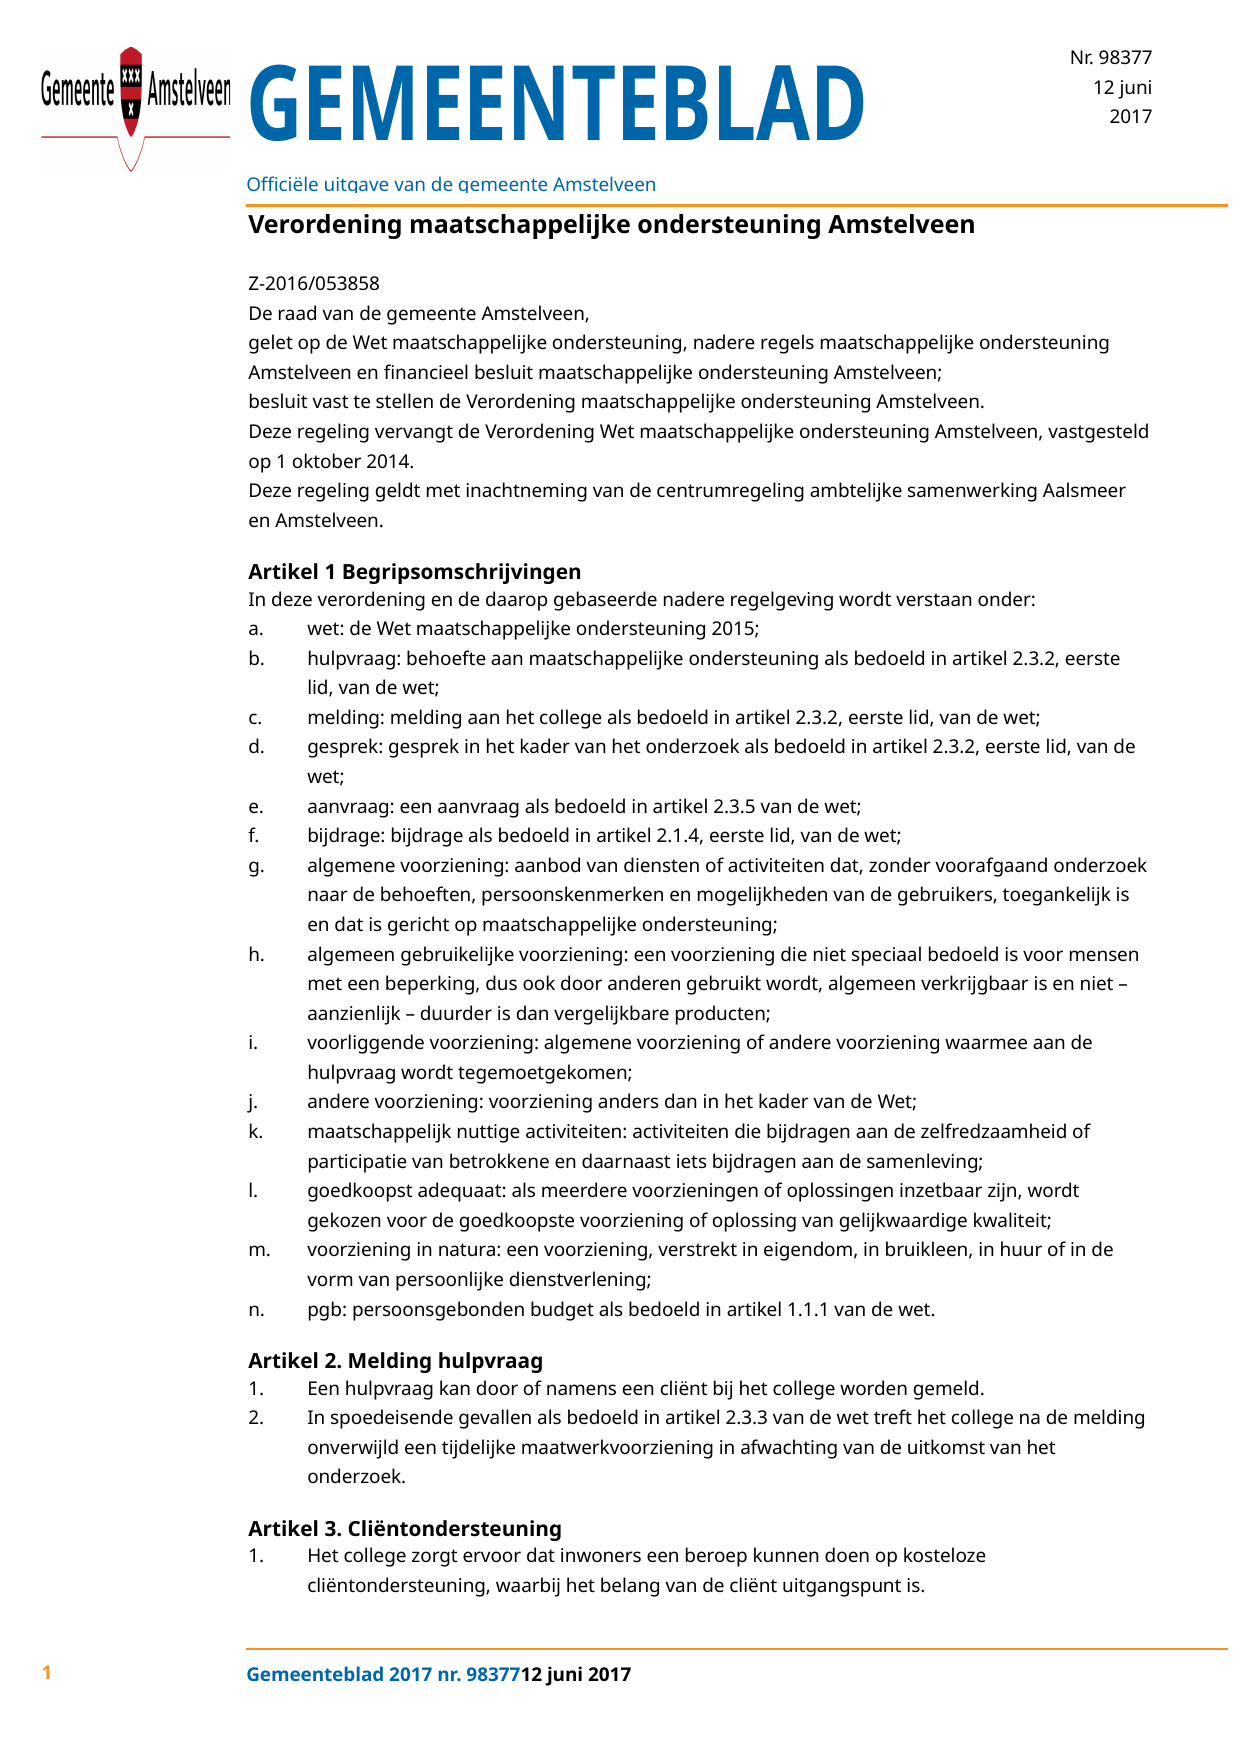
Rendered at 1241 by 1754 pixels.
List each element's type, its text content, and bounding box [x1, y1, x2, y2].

list andere voorziening: voorziening anders dan in het kader van de Wet; [248, 1089, 1152, 1114]
list voorziening in natura: een voorziening, verstrekt in eigendom, in bruikleen, in huur of in de vorm van persoonlijke dienstverlening; [248, 1237, 1152, 1292]
text besluit vast te stellen de Verordening maatschappelijke ondersteuning Amstelveen. [248, 389, 1152, 414]
picture [41, 47, 231, 172]
list voorliggende voorziening: algemene voorziening of andere voorziening waarmee aan de hulpvraag wordt tegemoetgekomen; [248, 1029, 1152, 1085]
list In spoedeisende gevallen als bedoeld in artikel 2.3.3 van de wet treft het college na de melding onverwijld een tijdelijke maatwerkvoorziening in afwachting van de uitkomst van het onderzoek. [248, 1404, 1152, 1489]
list bijdrage: bijdrage als bedoeld in artikel 2.1.4, eerste lid, van de wet; [248, 822, 1152, 848]
text Verordening maatschappelijke ondersteuning Amstelveen [248, 207, 1152, 241]
list hulpvraag: behoefte aan maatschappelijke ondersteuning als bedoeld in artikel 2.3.2, eerste lid, van de wet; [248, 645, 1152, 700]
list wet: de Wet maatschappelijke ondersteuning 2015; [248, 615, 1152, 641]
list pgb: persoonsgebonden budget als bedoeld in artikel 1.1.1 van de wet. [248, 1296, 1152, 1322]
text Artikel 1 Begripsomschrijvingen [248, 557, 1152, 586]
list maatschappelijk nuttige activiteiten: activiteiten die bijdragen aan de zelfredzaamheid of participatie van betrokkene en daarnaast iets bijdragen aan de samenleving; [248, 1118, 1152, 1174]
text Artikel 3. Cliëntondersteuning [248, 1514, 1152, 1542]
list gesprek: gesprek in het kader van het onderzoek als bedoeld in artikel 2.3.2, eerste lid, van de wet; [248, 734, 1152, 789]
list aanvraag: een aanvraag als bedoeld in artikel 2.3.5 van de wet; [248, 793, 1152, 819]
text Deze regeling geldt met inachtneming van de centrumregeling ambtelijke samenwerking Aalsmeer en Amstelveen. [248, 477, 1152, 533]
text Deze regeling vervangt de Verordening Wet maatschappelijke ondersteuning Amstelveen, vastgesteld op 1 oktober 2014. [248, 418, 1152, 473]
text Z-2016/053858 [248, 270, 1152, 296]
text De raad van de gemeente Amstelveen, [248, 300, 1152, 326]
list Het college zorgt ervoor dat inwoners een beroep kunnen doen op kosteloze cliëntondersteuning, waarbij het belang van de cliënt uitgangspunt is. [248, 1542, 1152, 1598]
text In deze verordening en de daarop gebaseerde nadere regelgeving wordt verstaan onder: [248, 586, 1152, 612]
list goedkoopst adequaat: als meerdere voorzieningen of oplossingen inzetbaar zijn, wordt gekozen voor de goedkoopste voorziening of oplossing van gelijkwaardige kwaliteit; [248, 1177, 1152, 1233]
text gelet op de Wet maatschappelijke ondersteuning, nadere regels maatschappelijke ondersteuning Amstelveen en financieel besluit maatschappelijke ondersteuning Amstelveen; [248, 329, 1152, 385]
list melding: melding aan het college als bedoeld in artikel 2.3.2, eerste lid, van de wet; [248, 704, 1152, 730]
text Artikel 2. Melding hulpvraag [248, 1346, 1152, 1375]
list algemene voorziening: aanbod van diensten of activiteiten dat, zonder voorafgaand onderzoek naar de behoeften, persoonskenmerken en mogelijkheden van de gebruikers, toegankelijk is en dat is gericht op maatschappelijke ondersteuning; [248, 852, 1152, 937]
list algemeen gebruikelijke voorziening: een voorziening die niet speciaal bedoeld is voor mensen met een beperking, dus ook door anderen gebruikt wordt, algemeen verkrijgbaar is en niet – aanzienlijk – duurder is dan vergelijkbare producten; [248, 941, 1152, 1026]
list Een hulpvraag kan door of namens een cliënt bij het college worden gemeld. [248, 1375, 1152, 1400]
